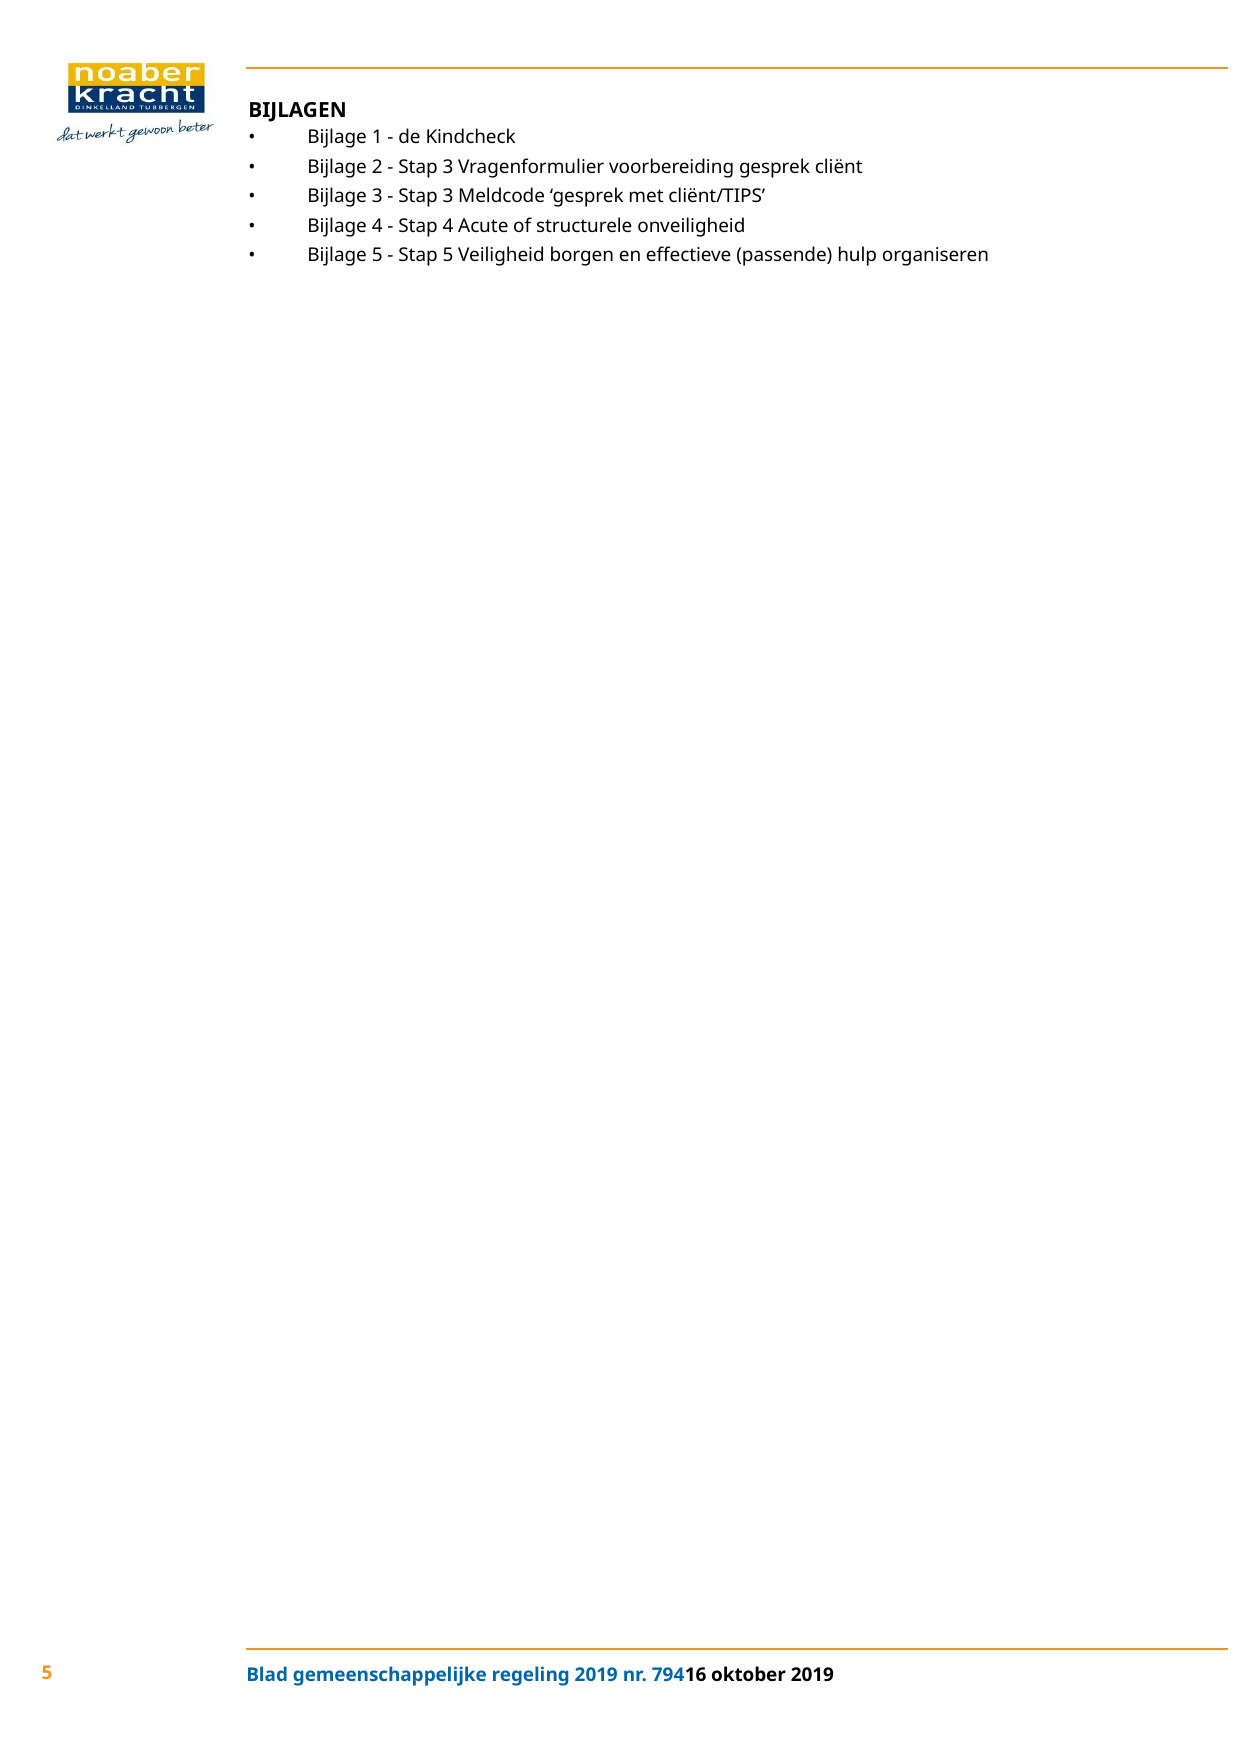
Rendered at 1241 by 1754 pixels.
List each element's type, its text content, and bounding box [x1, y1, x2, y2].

picture [41, 47, 231, 172]
list Bijlage 2 - Stap 3 Vragenformulier voorbereiding gesprek cliënt [248, 153, 1152, 179]
list Bijlage 5 - Stap 5 Veiligheid borgen en effectieve (passende) hulp organiseren [248, 242, 1152, 267]
list Bijlage 1 - de Kindcheck [248, 123, 1152, 149]
list Bijlage 4 - Stap 4 Acute of structurele onveiligheid [248, 212, 1152, 238]
text BIJLAGEN [248, 95, 1152, 123]
list Bijlage 3 - Stap 3 Meldcode ‘gesprek met cliënt/TIPS’ [248, 182, 1152, 208]
